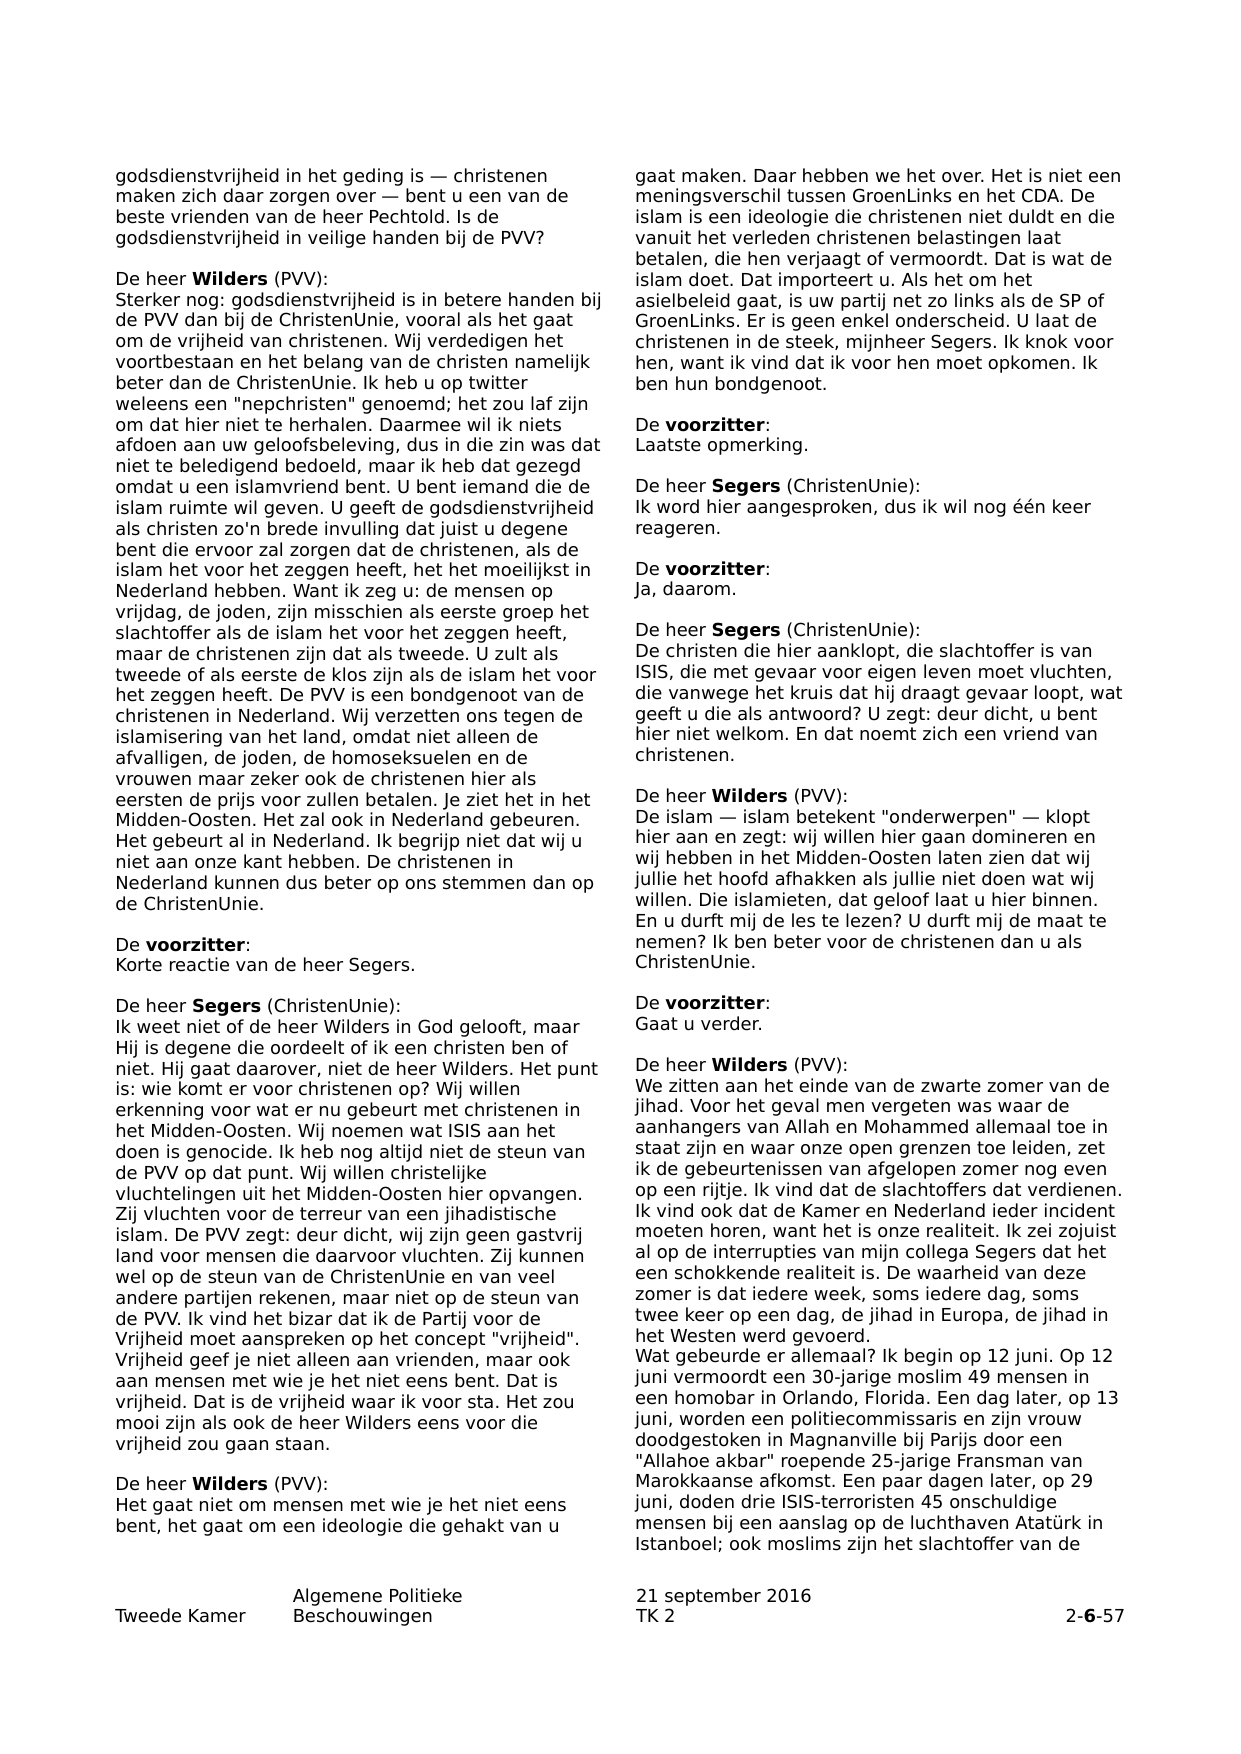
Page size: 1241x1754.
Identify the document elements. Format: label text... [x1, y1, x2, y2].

text De heer Wilders (PVV): [635, 786, 1125, 806]
text godsdienstvrijheid in het geding is — christenen maken zich daar zorgen over — bent u een van de beste vrienden van de heer Pechtold. Is de godsdienstvrijheid in veilige handen bij de PVV? [115, 165, 605, 249]
text De voorzitter: [115, 934, 605, 955]
text De voorzitter: [635, 558, 1125, 579]
text De christen die hier aanklopt, die slachtoffer is van ISIS, die met gevaar voor eigen leven moet vluchten, die vanwege het kruis dat hij draagt gevaar loopt, wat geeft u die als antwoord? U zegt: deur dicht, u bent hier niet welkom. En dat noemt zich een vriend van christenen. [635, 641, 1125, 766]
text De heer Segers (ChristenUnie): [115, 996, 605, 1017]
text De voorzitter: [635, 993, 1125, 1014]
text Sterker nog: godsdienstvrijheid is in betere handen bij de PVV dan bij de ChristenUnie, vooral als het gaat om de vrijheid van christenen. Wij verdedigen het voortbestaan en het belang van de christen namelijk beter dan de ChristenUnie. Ik heb u op twitter weleens een "nepchristen" genoemd; het zou laf zijn om dat hier niet te herhalen. Daarmee wil ik niets afdoen aan uw geloofsbeleving, dus in die zin was dat niet te beledigend bedoeld, maar ik heb dat gezegd omdat u een islamvriend bent. U bent iemand die de islam ruimte wil geven. U geeft de godsdienstvrijheid als christen zo'n brede invulling dat juist u degene bent die ervoor zal zorgen dat de christenen, als de islam het voor het zeggen heeft, het het moeilijkst in Nederland hebben. Want ik zeg u: de mensen op vrijdag, de joden, zijn misschien als eerste groep het slachtoffer als de islam het voor het zeggen heeft, maar de christenen zijn dat als tweede. U zult als tweede of als eerste de klos zijn als de islam het voor het zeggen heeft. De PVV is een bondgenoot van de christenen in Nederland. Wij verzetten ons tegen de islamisering van het land, omdat niet alleen de afvalligen, de joden, de homoseksuelen en de vrouwen maar zeker ook de christenen hier als eersten de prijs voor zullen betalen. Je ziet het in het Midden-Oosten. Het zal ook in Nederland gebeuren. Het gebeurt al in Nederland. Ik begrijp niet dat wij u niet aan onze kant hebben. De christenen in Nederland kunnen dus beter op ons stemmen dan op de ChristenUnie. [115, 289, 605, 914]
text We zitten aan het einde van de zwarte zomer van de jihad. Voor het geval men vergeten was waar de aanhangers van Allah en Mohammed allemaal toe in staat zijn en waar onze open grenzen toe leiden, zet ik de gebeurtenissen van afgelopen zomer nog even op een rijtje. Ik vind dat de slachtoffers dat verdienen. Ik vind ook dat de Kamer en Nederland ieder incident moeten horen, want het is onze realiteit. Ik zei zojuist al op de interrupties van mijn collega Segers dat het een schokkende realiteit is. De waarheid van deze zomer is dat iedere week, soms iedere dag, soms twee keer op een dag, de jihad in Europa, de jihad in het Westen werd gevoerd. [635, 1075, 1125, 1346]
text Korte reactie van de heer Segers. [115, 955, 605, 976]
text gaat maken. Daar hebben we het over. Het is niet een meningsverschil tussen GroenLinks en het CDA. De islam is een ideologie die christenen niet duldt en die vanuit het verleden christenen belastingen laat betalen, die hen verjaagt of vermoordt. Dat is wat de islam doet. Dat importeert u. Als het om het asielbeleid gaat, is uw partij net zo links als de SP of GroenLinks. Er is geen enkel onderscheid. U laat de christenen in de steek, mijnheer Segers. Ik knok voor hen, want ik vind dat ik voor hen moet opkomen. Ik ben hun bondgenoot. [635, 165, 1125, 394]
text Ik weet niet of de heer Wilders in God gelooft, maar Hij is degene die oordeelt of ik een christen ben of niet. Hij gaat daarover, niet de heer Wilders. Het punt is: wie komt er voor christenen op? Wij willen erkenning voor wat er nu gebeurt met christenen in het Midden-Oosten. Wij noemen wat ISIS aan het doen is genocide. Ik heb nog altijd niet de steun van de PVV op dat punt. Wij willen christelijke vluchtelingen uit het Midden-Oosten hier opvangen. Zij vluchten voor de terreur van een jihadistische islam. De PVV zegt: deur dicht, wij zijn geen gastvrij land voor mensen die daarvoor vluchten. Zij kunnen wel op de steun van de ChristenUnie en van veel andere partijen rekenen, maar niet op de steun van de PVV. Ik vind het bizar dat ik de Partij voor de Vrijheid moet aanspreken op het concept "vrijheid". Vrijheid geef je niet alleen aan vrienden, maar ook aan mensen met wie je het niet eens bent. Dat is vrijheid. Dat is de vrijheid waar ik voor sta. Het zou mooi zijn als ook de heer Wilders eens voor die vrijheid zou gaan staan. [115, 1017, 605, 1454]
text Laatste opmerking. [635, 435, 1125, 456]
text De islam — islam betekent "onderwerpen" — klopt hier aan en zegt: wij willen hier gaan domineren en wij hebben in het Midden-Oosten laten zien dat wij jullie het hoofd afhakken als jullie niet doen wat wij willen. Die islamieten, dat geloof laat u hier binnen. En u durft mij de les te lezen? U durft mij de maat te nemen? Ik ben beter voor de christenen dan u als ChristenUnie. [635, 806, 1125, 973]
text De heer Wilders (PVV): [635, 1055, 1125, 1075]
text Ja, daarom. [635, 579, 1125, 600]
text De heer Segers (ChristenUnie): [635, 620, 1125, 641]
text Het gaat niet om mensen met wie je het niet eens bent, het gaat om een ideologie die gehakt van u [115, 1495, 605, 1537]
text De voorzitter: [635, 414, 1125, 435]
text Gaat u verder. [635, 1014, 1125, 1035]
text Ik word hier aangesproken, dus ik wil nog één keer reageren. [635, 497, 1125, 538]
text De heer Wilders (PVV): [115, 1474, 605, 1495]
text De heer Segers (ChristenUnie): [635, 476, 1125, 497]
text De heer Wilders (PVV): [115, 269, 605, 289]
text Wat gebeurde er allemaal? Ik begin op 12 juni. Op 12 juni vermoordt een 30-jarige moslim 49 mensen in een homobar in Orlando, Florida. Een dag later, op 13 juni, worden een politiecommissaris en zijn vrouw doodgestoken in Magnanville bij Parijs door een "Allahoe akbar" roepende 25-jarige Fransman van Marokkaanse afkomst. Een paar dagen later, op 29 juni, doden drie ISIS-terroristen 45 onschuldige mensen bij een aanslag op de luchthaven Atatürk in Istanboel; ook moslims zijn het slachtoffer van de [635, 1346, 1125, 1554]
